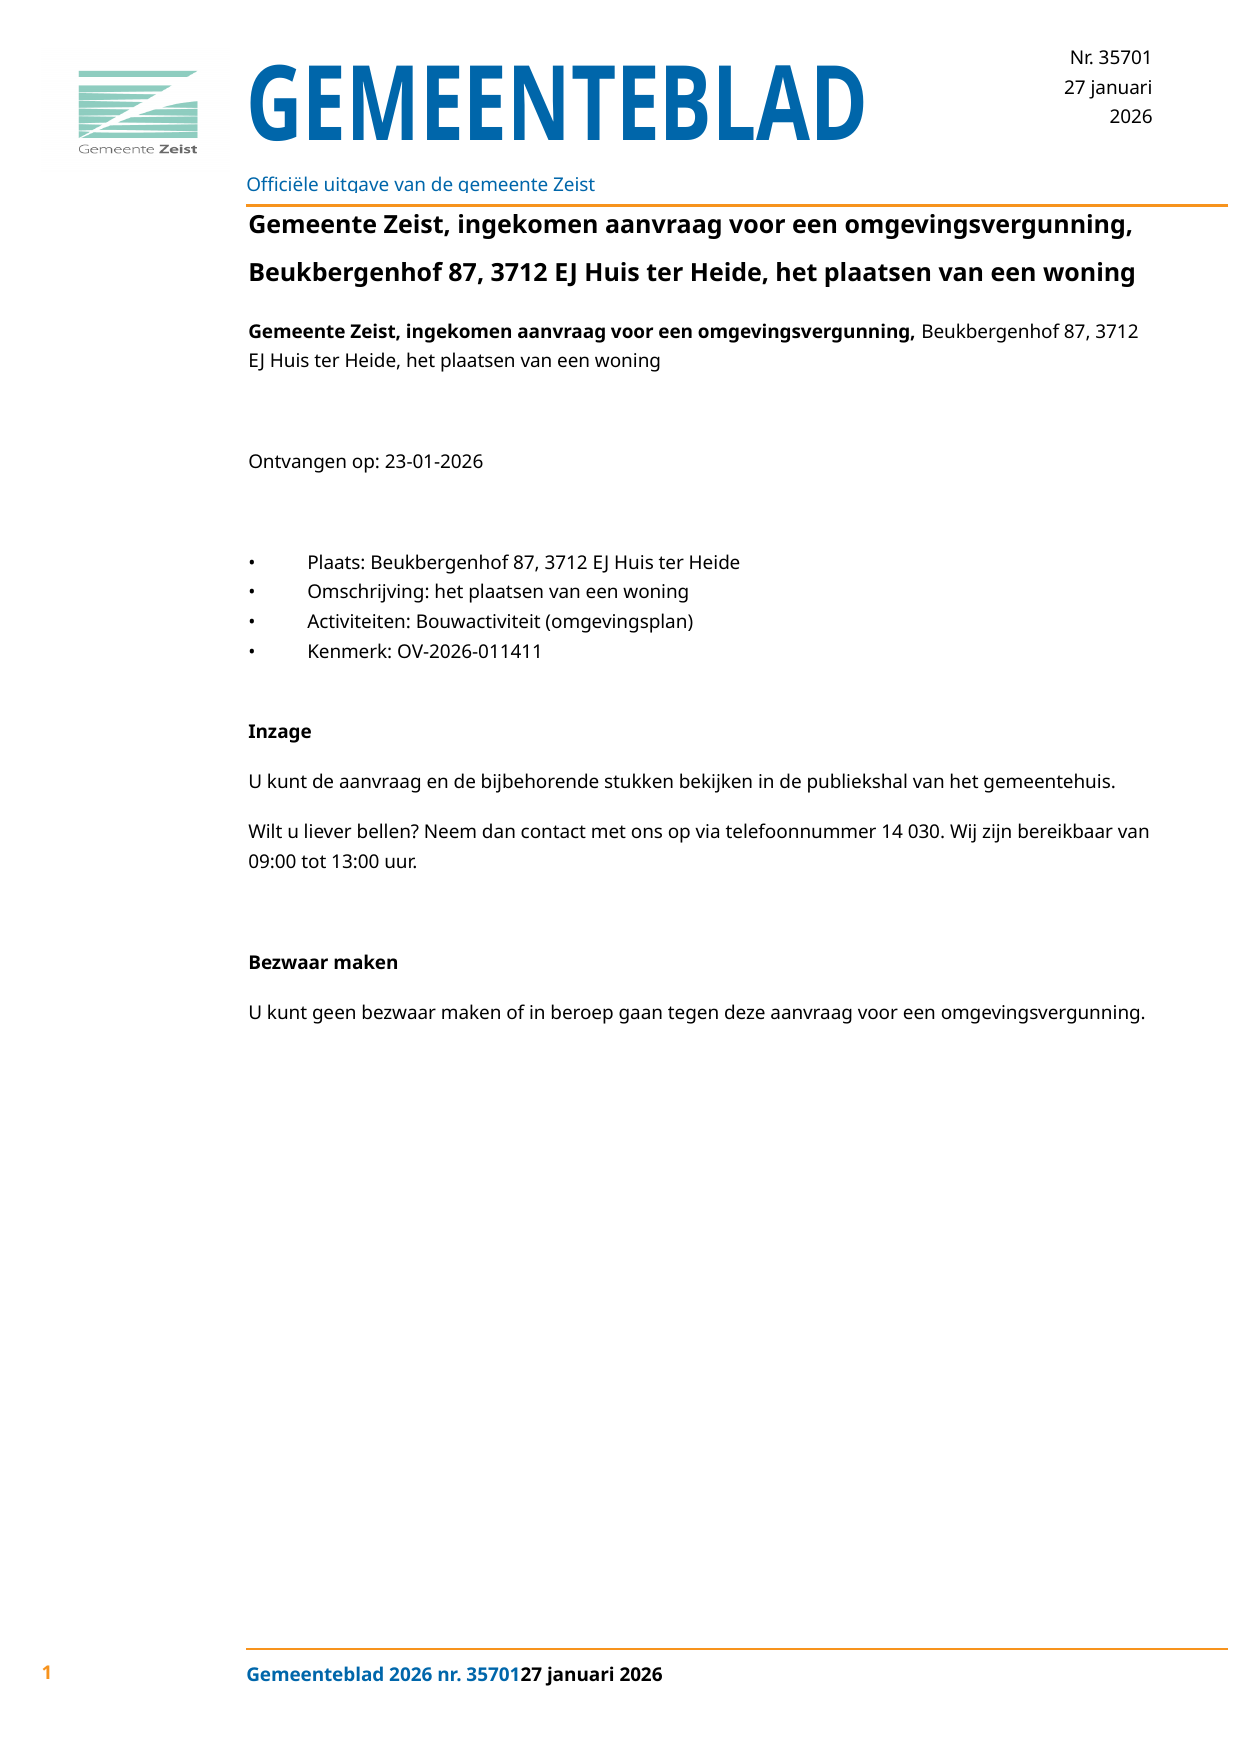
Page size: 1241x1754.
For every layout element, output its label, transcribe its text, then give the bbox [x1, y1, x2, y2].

text Gemeente Zeist, ingekomen aanvraag voor een omgevingsvergunning, Beukbergenhof 87, 3712 EJ Huis ter Heide, het plaatsen van een woning [248, 318, 1152, 373]
text Gemeente Zeist, ingekomen aanvraag voor een omgevingsvergunning, Beukbergenhof 87, 3712 EJ Huis ter Heide, het plaatsen van een woning [248, 207, 1152, 288]
text U kunt de aanvraag en de bijbehorende stukken bekijken in de publiekshal van het gemeentehuis. [248, 768, 1152, 794]
list Plaats: Beukbergenhof 87, 3712 EJ Huis ter Heide [248, 549, 1152, 575]
text Inzage [248, 718, 1152, 744]
list Omschrijving: het plaatsen van een woning [248, 579, 1152, 604]
picture [41, 47, 231, 172]
list Kenmerk: OV-2026-011411 [248, 638, 1152, 664]
text U kunt geen bezwaar maken of in beroep gaan tegen deze aanvraag voor een omgevingsvergunning. [248, 999, 1152, 1025]
text Ontvangen op: 23-01-2026 [248, 448, 1152, 474]
list Activiteiten: Bouwactiviteit (omgevingsplan) [248, 608, 1152, 634]
text Bezwaar maken [248, 949, 1152, 975]
text Wilt u liever bellen? Neem dan contact met ons op via telefoonnummer 14 030. Wij zijn bereikbaar van 09:00 tot 13:00 uur. [248, 819, 1152, 874]
